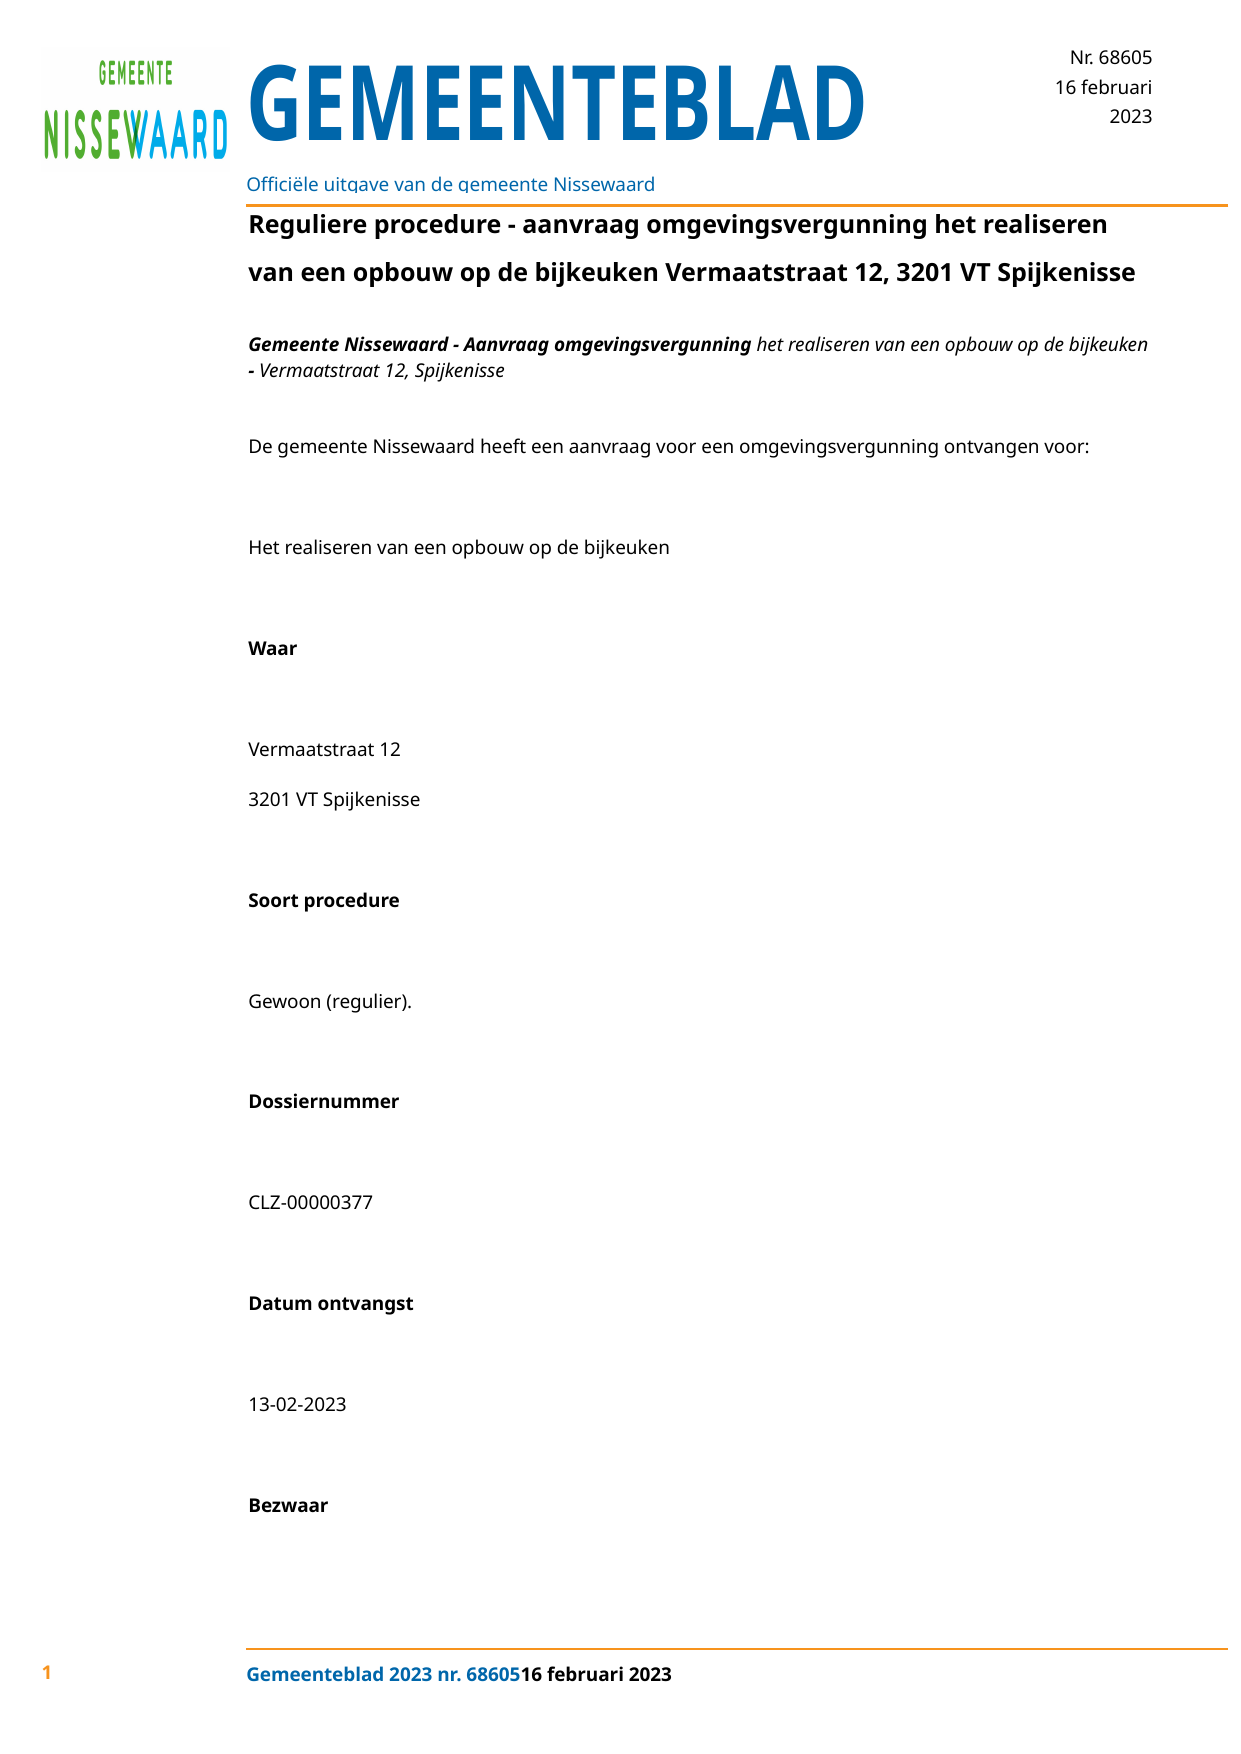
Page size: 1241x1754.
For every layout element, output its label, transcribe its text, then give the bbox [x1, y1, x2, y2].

text Reguliere procedure - aanvraag omgevingsvergunning het realiseren van een opbouw op de bijkeuken Vermaatstraat 12, 3201 VT Spijkenisse [248, 207, 1152, 288]
text De gemeente Nissewaard heeft een aanvraag voor een omgevingsvergunning ontvangen voor: [248, 433, 1152, 459]
text CLZ-00000377 [248, 1189, 1152, 1215]
text Soort procedure [248, 887, 1152, 913]
text Waar [248, 635, 1152, 661]
picture [41, 47, 231, 172]
text 3201 VT Spijkenisse [248, 786, 1152, 812]
text Bezwaar [248, 1492, 1152, 1518]
text Het realiseren van een opbouw op de bijkeuken [248, 534, 1152, 560]
text Gemeente Nissewaard - Aanvraag omgevingsvergunning het realiseren van een opbouw op de bijkeuken - Vermaatstraat 12, Spijkenisse [248, 331, 1152, 383]
text Dossiernummer [248, 1089, 1152, 1114]
text Gewoon (regulier). [248, 988, 1152, 1014]
text Vermaatstraat 12 [248, 736, 1152, 762]
text Datum ontvangst [248, 1290, 1152, 1316]
text 13-02-2023 [248, 1391, 1152, 1417]
